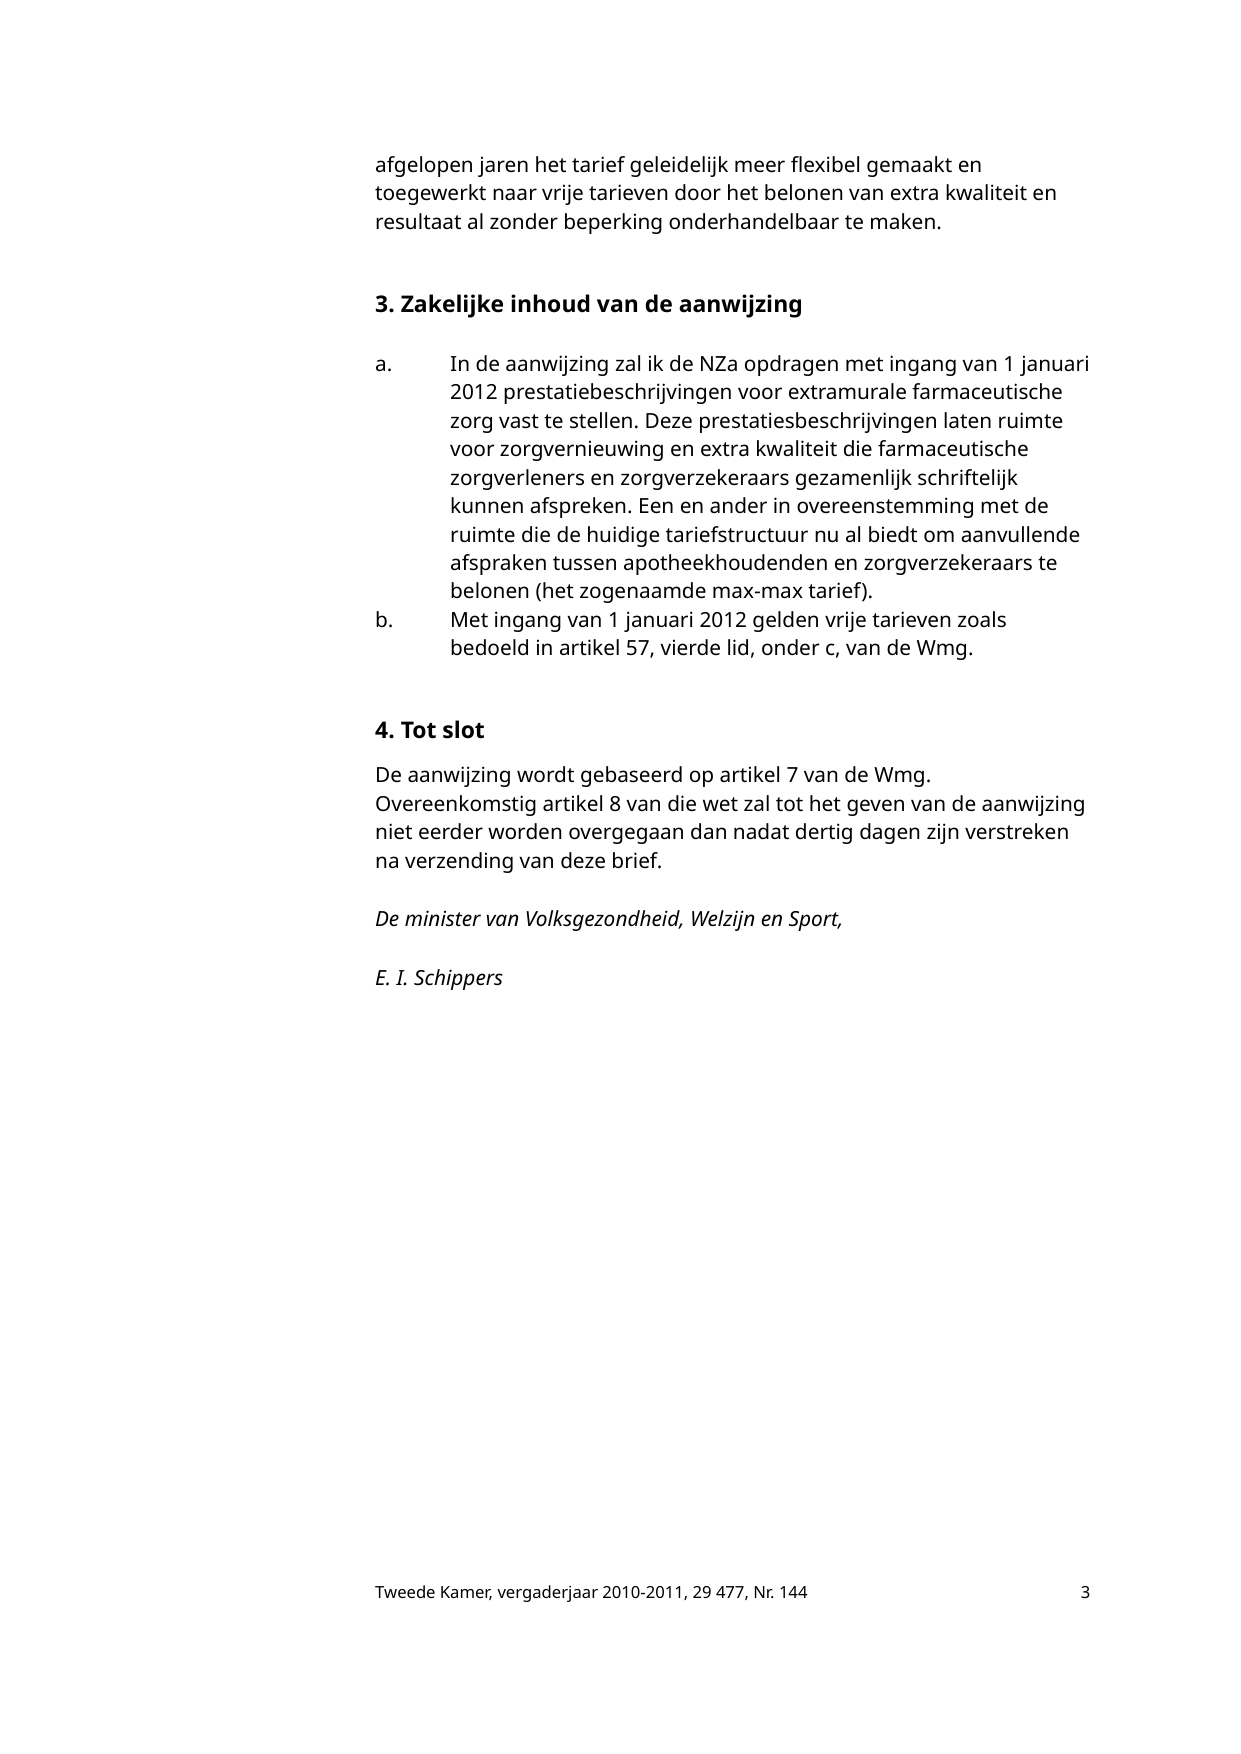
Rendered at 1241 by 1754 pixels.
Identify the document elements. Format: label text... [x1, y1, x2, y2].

text E. I. Schippers [375, 963, 1090, 991]
subtitle 3. Zakelijke inhoud van de aanwijzing [375, 288, 1090, 319]
list In de aanwijzing zal ik de NZa opdragen met ingang van 1 januari 2012 prestatiebeschrijvingen voor extramurale farmaceutische zorg vast te stellen. Deze prestatiesbeschrijvingen laten ruimte voor zorgvernieuwing en extra kwaliteit die farmaceutische zorgverleners en zorgverzekeraars gezamenlijk schriftelijk kunnen afspreken. Een en ander in overeenstemming met de ruimte die de huidige tariefstructuur nu al biedt om aanvullende afspraken tussen apotheekhoudenden en zorgverzekeraars te belonen (het zogenaamde max-max tarief). [375, 349, 1090, 605]
subtitle 4. Tot slot [375, 714, 1090, 746]
list Met ingang van 1 januari 2012 gelden vrije tarieven zoals bedoeld in artikel 57, vierde lid, onder c, van de Wmg. [375, 605, 1090, 662]
text De minister van Volksgezondheid, Welzijn en Sport, [375, 904, 1090, 933]
text De aanwijzing wordt gebaseerd op artikel 7 van de Wmg. Overeenkomstig artikel 8 van die wet zal tot het geven van de aanwijzing niet eerder worden overgegaan dan nadat dertig dagen zijn verstreken na verzending van deze brief. [375, 761, 1090, 874]
text afgelopen jaren het tarief geleidelijk meer flexibel gemaakt en toegewerkt naar vrije tarieven door het belonen van extra kwaliteit en resultaat al zonder beperking onderhandelbaar te maken. [375, 150, 1090, 235]
